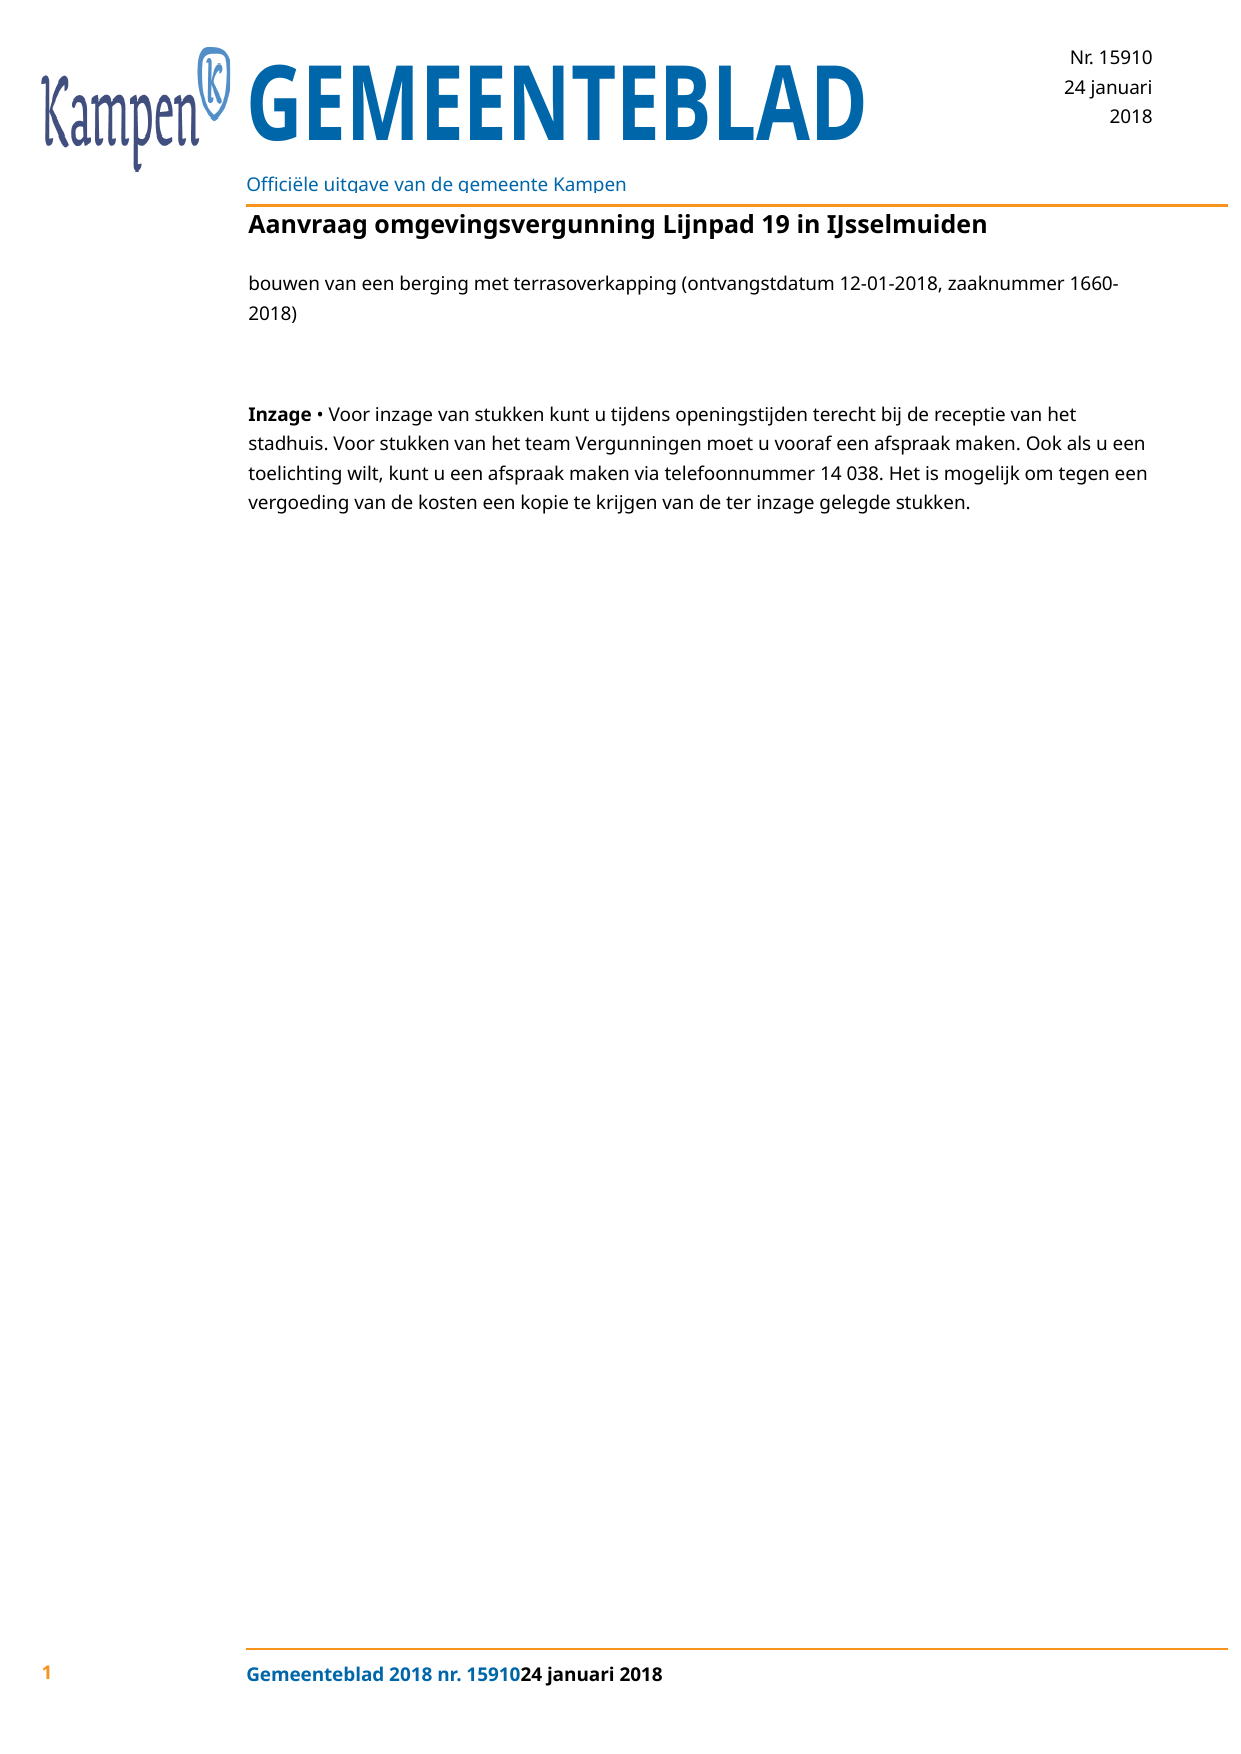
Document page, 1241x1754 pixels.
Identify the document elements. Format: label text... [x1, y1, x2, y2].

text Inzage • Voor inzage van stukken kunt u tijdens openingstijden terecht bij de receptie van het stadhuis. Voor stukken van het team Vergunningen moet u vooraf een afspraak maken. Ook als u een toelichting wilt, kunt u een afspraak maken via telefoonnummer 14 038. Het is mogelijk om tegen een vergoeding van de kosten een kopie te krijgen van de ter inzage gelegde stukken. [248, 401, 1152, 515]
text bouwen van een berging met terrasoverkapping (ontvangstdatum 12-01-2018, zaaknummer 1660-2018) [248, 270, 1152, 326]
text Aanvraag omgevingsvergunning Lijnpad 19 in IJsselmuiden [248, 207, 1152, 241]
picture [41, 47, 231, 172]
